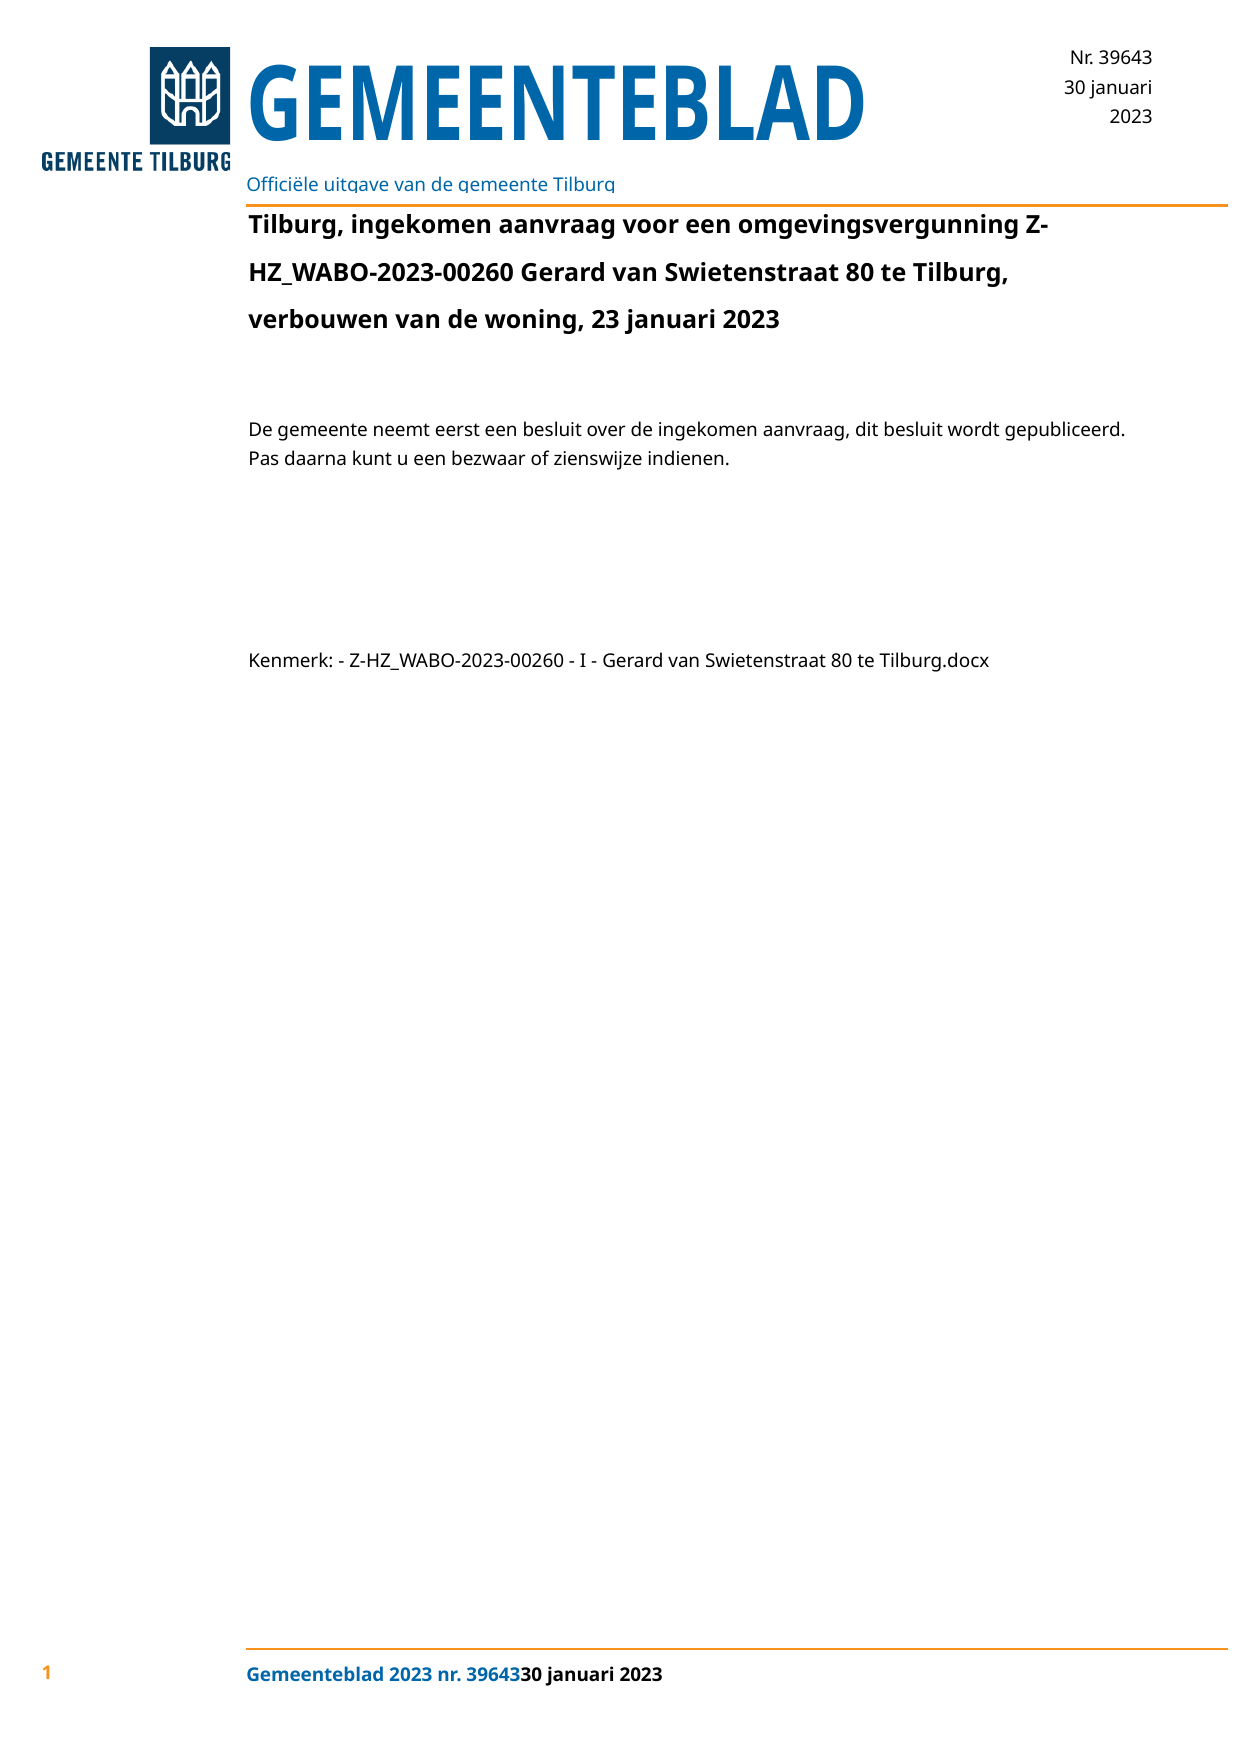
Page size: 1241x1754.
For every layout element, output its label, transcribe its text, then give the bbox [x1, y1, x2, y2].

text De gemeente neemt eerst een besluit over de ingekomen aanvraag, dit besluit wordt gepubliceerd. Pas daarna kunt u een bezwaar of zienswijze indienen. [248, 416, 1152, 471]
text Kenmerk: - Z-HZ_WABO-2023-00260 - I - Gerard van Swietenstraat 80 te Tilburg.docx [248, 647, 1152, 673]
text Tilburg, ingekomen aanvraag voor een omgevingsvergunning Z-HZ_WABO-2023-00260 Gerard van Swietenstraat 80 te Tilburg, verbouwen van de woning, 23 januari 2023 [248, 207, 1152, 336]
picture [41, 47, 231, 172]
